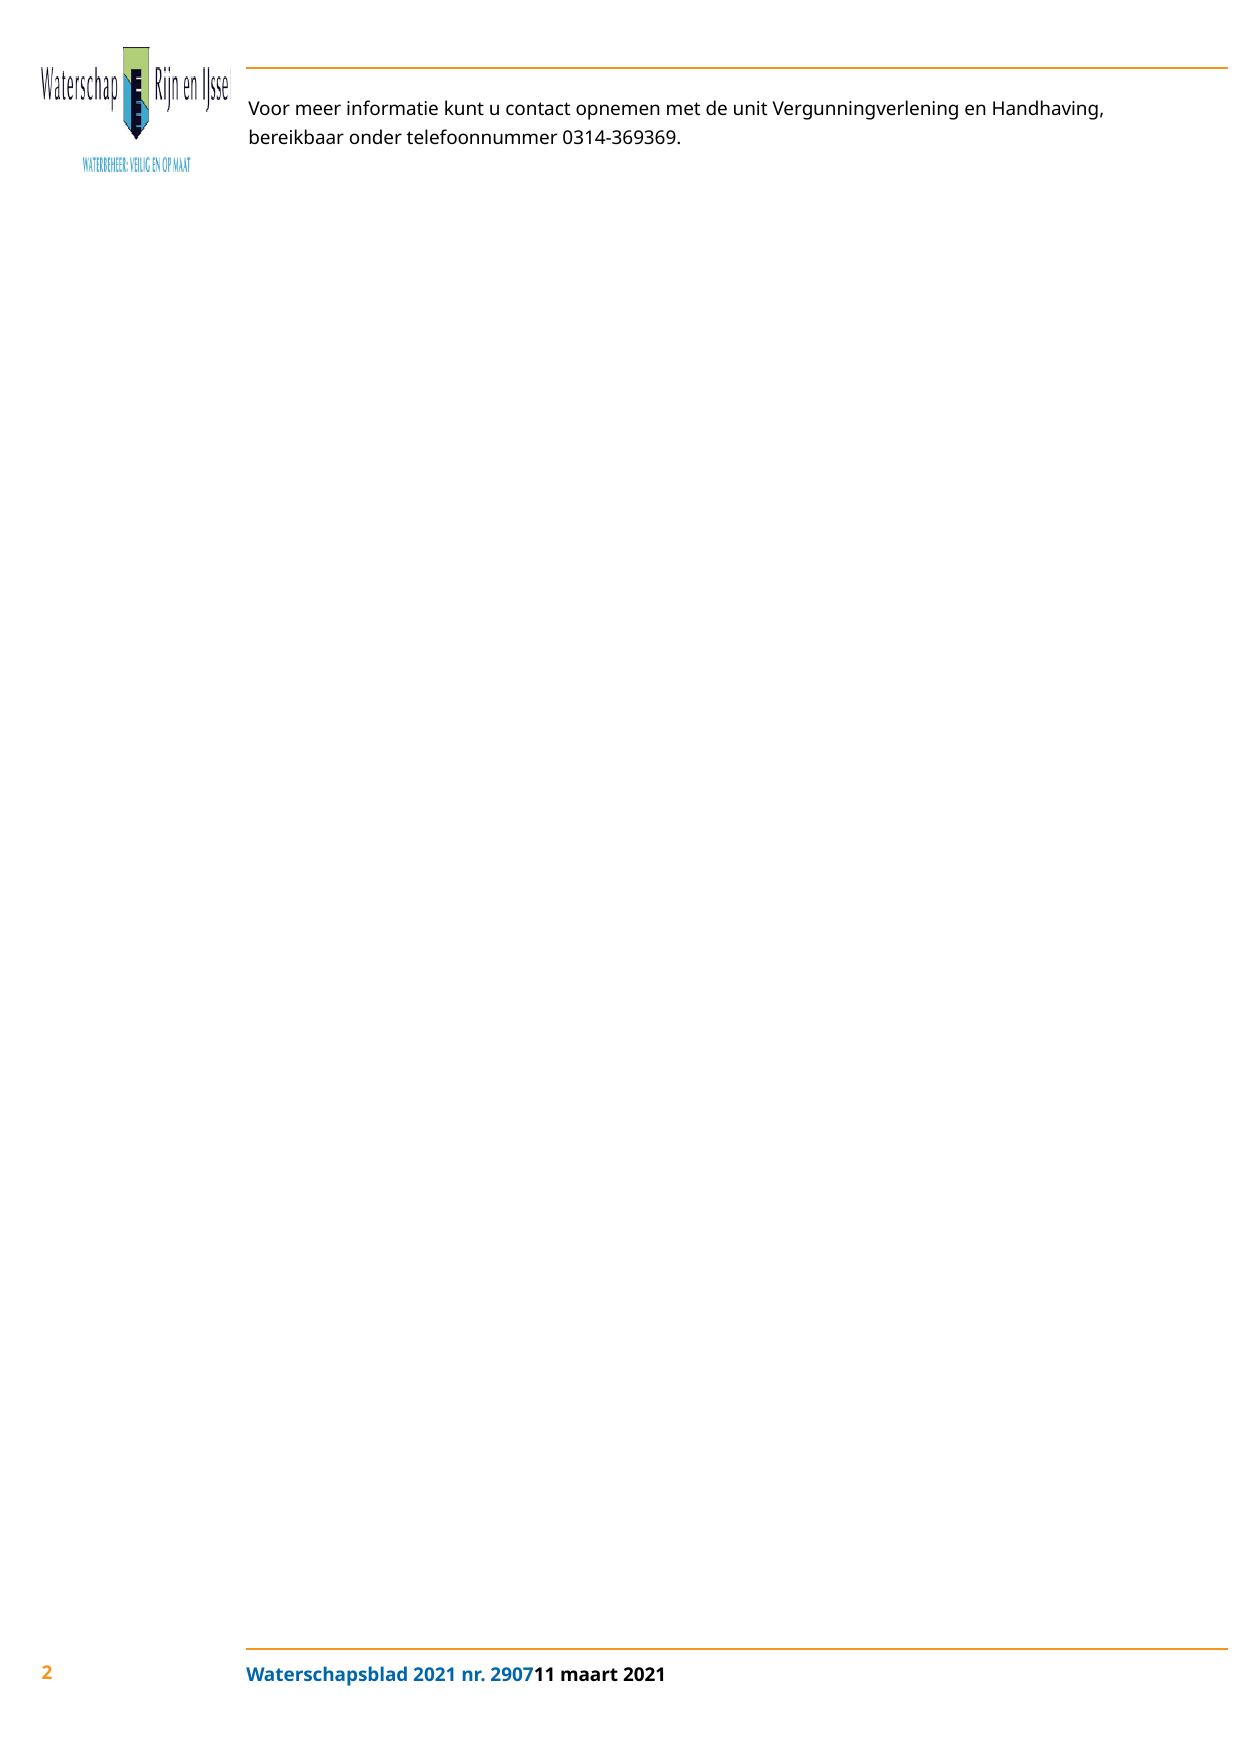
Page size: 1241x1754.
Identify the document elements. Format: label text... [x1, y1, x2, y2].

text Voor meer informatie kunt u contact opnemen met de unit Vergunningverlening en Handhaving, bereikbaar onder telefoonnummer 0314-369369. [248, 95, 1152, 150]
picture [41, 47, 231, 172]
